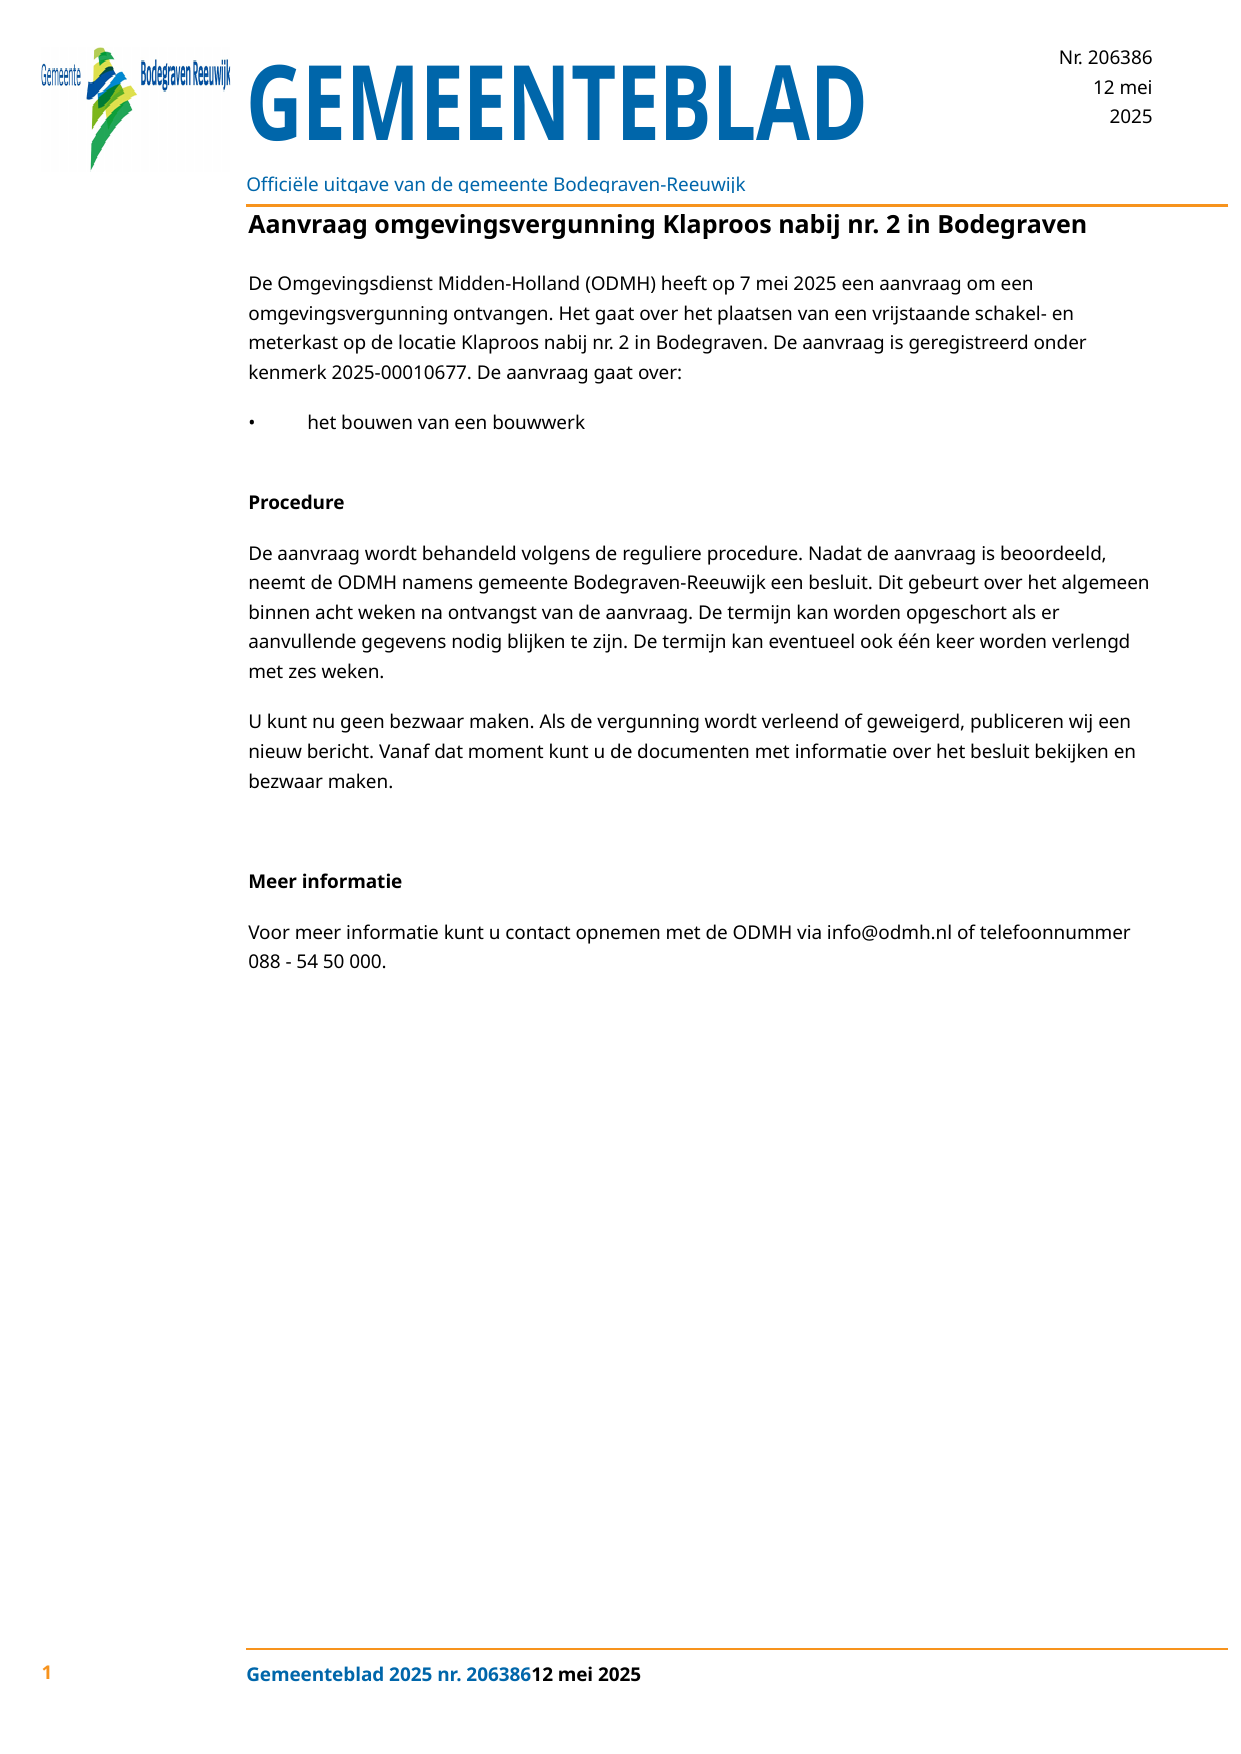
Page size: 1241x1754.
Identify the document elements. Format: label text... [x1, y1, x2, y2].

text U kunt nu geen bezwaar maken. Als de vergunning wordt verleend of geweigerd, publiceren wij een nieuw bericht. Vanaf dat moment kunt u de documenten met informatie over het besluit bekijken en bezwaar maken. [248, 709, 1152, 793]
text De aanvraag wordt behandeld volgens de reguliere procedure. Nadat de aanvraag is beoordeeld, neemt de ODMH namens gemeente Bodegraven-Reeuwijk een besluit. Dit gebeurt over het algemeen binnen acht weken na ontvangst van de aanvraag. De termijn kan worden opgeschort als er aanvullende gegevens nodig blijken te zijn. De termijn kan eventueel ook één keer worden verlengd met zes weken. [248, 540, 1152, 684]
text Aanvraag omgevingsvergunning Klaproos nabij nr. 2 in Bodegraven [248, 207, 1152, 241]
picture [41, 47, 231, 172]
text De Omgevingsdienst Midden-Holland (ODMH) heeft op 7 mei 2025 een aanvraag om een omgevingsvergunning ontvangen. Het gaat over het plaatsen van een vrijstaande schakel- en meterkast op de locatie Klaproos nabij nr. 2 in Bodegraven. De aanvraag is geregistreerd onder kenmerk 2025-00010677. De aanvraag gaat over: [248, 270, 1152, 385]
text Procedure [248, 489, 1152, 515]
text Voor meer informatie kunt u contact opnemen met de ODMH via info@odmh.nl of telefoonnummer 088 - 54 50 000. [248, 919, 1152, 974]
text Meer informatie [248, 869, 1152, 894]
list het bouwen van een bouwwerk [248, 409, 1152, 435]
